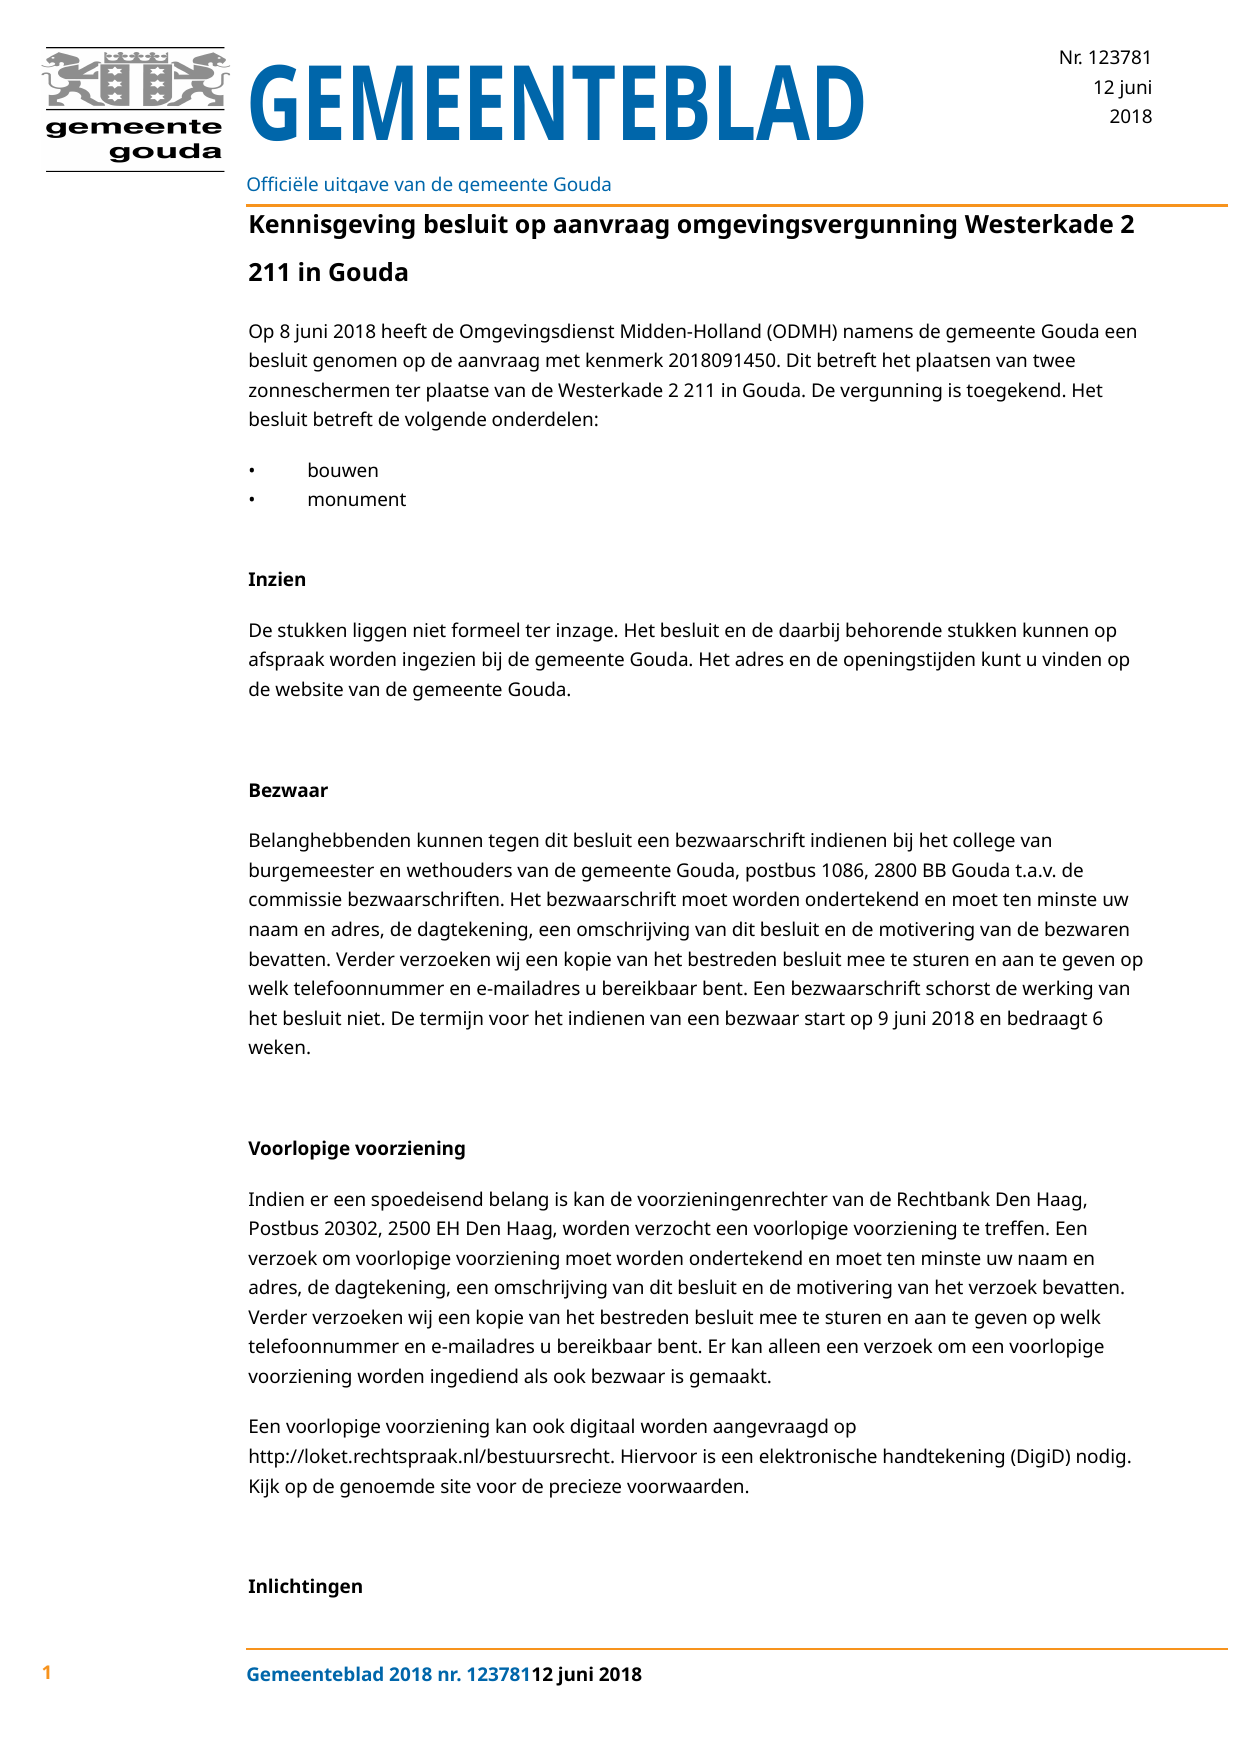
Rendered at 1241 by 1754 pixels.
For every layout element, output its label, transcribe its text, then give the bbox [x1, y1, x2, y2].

list bouwen [248, 457, 1152, 483]
text Op 8 juni 2018 heeft de Omgevingsdienst Midden-Holland (ODMH) namens de gemeente Gouda een besluit genomen op de aanvraag met kenmerk 2018091450. Dit betreft het plaatsen van twee zonneschermen ter plaatse van de Westerkade 2 211 in Gouda. De vergunning is toegekend. Het besluit betreft de volgende onderdelen: [248, 318, 1152, 432]
picture [41, 47, 231, 172]
text Voorlopige voorziening [248, 1135, 1152, 1161]
text Belanghebbenden kunnen tegen dit besluit een bezwaarschrift indienen bij het college van burgemeester en wethouders van de gemeente Gouda, postbus 1086, 2800 BB Gouda t.a.v. de commissie bezwaarschriften. Het bezwaarschrift moet worden ondertekend en moet ten minste uw naam en adres, de dagtekening, een omschrijving van dit besluit en de motivering van de bezwaren bevatten. Verder verzoeken wij een kopie van het bestreden besluit mee te sturen en aan te geven op welk telefoonnummer en e-mailadres u bereikbaar bent. Een bezwaarschrift schorst de werking van het besluit niet. De termijn voor het indienen van een bezwaar start op 9 juni 2018 en bedraagt 6 weken. [248, 827, 1152, 1060]
text Kennisgeving besluit op aanvraag omgevingsvergunning Westerkade 2 211 in Gouda [248, 207, 1152, 288]
text Bezwaar [248, 777, 1152, 803]
text Inzien [248, 567, 1152, 592]
text De stukken liggen niet formeel ter inzage. Het besluit en de daarbij behorende stukken kunnen op afspraak worden ingezien bij de gemeente Gouda. Het adres en de openingstijden kunt u vinden op de website van de gemeente Gouda. [248, 617, 1152, 702]
text Indien er een spoedeisend belang is kan de voorzieningenrechter van de Rechtbank Den Haag, Postbus 20302, 2500 EH Den Haag, worden verzocht een voorlopige voorziening te treffen. Een verzoek om voorlopige voorziening moet worden ondertekend en moet ten minste uw naam en adres, de dagtekening, een omschrijving van dit besluit en de motivering van het verzoek bevatten. Verder verzoeken wij een kopie van het bestreden besluit mee te sturen en aan te geven op welk telefoonnummer en e-mailadres u bereikbaar bent. Er kan alleen een verzoek om een voorlopige voorziening worden ingediend als ook bezwaar is gemaakt. [248, 1186, 1152, 1389]
text Een voorlopige voorziening kan ook digitaal worden aangevraagd op http://loket.rechtspraak.nl/bestuursrecht. Hiervoor is een elektronische handtekening (DigiD) nodig. Kijk op de genoemde site voor de precieze voorwaarden. [248, 1414, 1152, 1499]
list monument [248, 487, 1152, 512]
text Inlichtingen [248, 1574, 1152, 1599]
